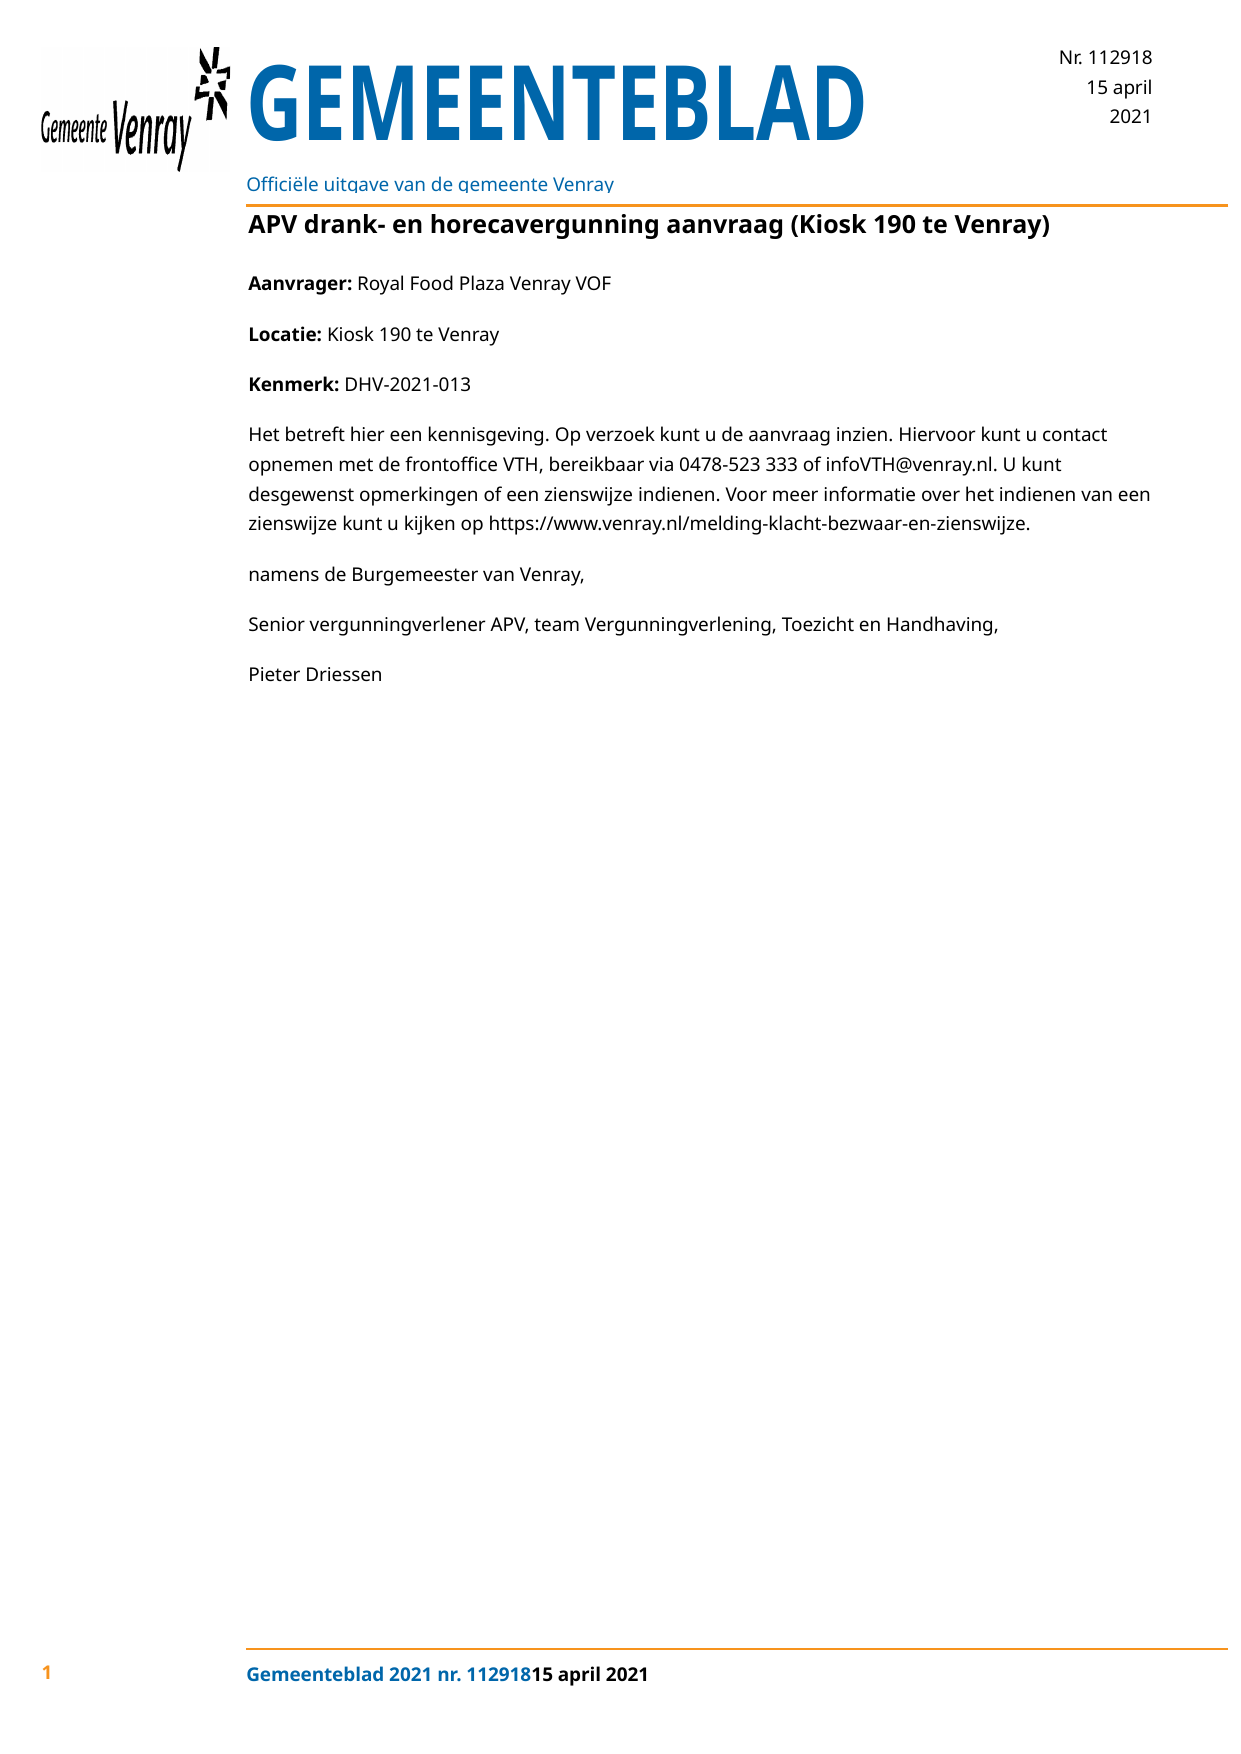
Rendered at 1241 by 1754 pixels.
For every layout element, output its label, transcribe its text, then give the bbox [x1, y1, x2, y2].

text Kenmerk: DHV-2021-013 [248, 371, 1152, 397]
text Locatie: Kiosk 190 te Venray [248, 321, 1152, 346]
text APV drank- en horecavergunning aanvraag (Kiosk 190 te Venray) [248, 207, 1152, 241]
picture [41, 47, 231, 172]
text Aanvrager: Royal Food Plaza Venray VOF [248, 270, 1152, 296]
text Pieter Driessen [248, 662, 1152, 687]
text namens de Burgemeester van Venray, [248, 561, 1152, 586]
text Het betreft hier een kennisgeving. Op verzoek kunt u de aanvraag inzien. Hiervoor kunt u contact opnemen met de frontoffice VTH, bereikbaar via 0478-523 333 of infoVTH@venray.nl. U kunt desgewenst opmerkingen of een zienswijze indienen. Voor meer informatie over het indienen van een zienswijze kunt u kijken op https://www.venray.nl/melding-klacht-bezwaar-en-zienswijze. [248, 422, 1152, 536]
text Senior vergunningverlener APV, team Vergunningverlening, Toezicht en Handhaving, [248, 611, 1152, 637]
